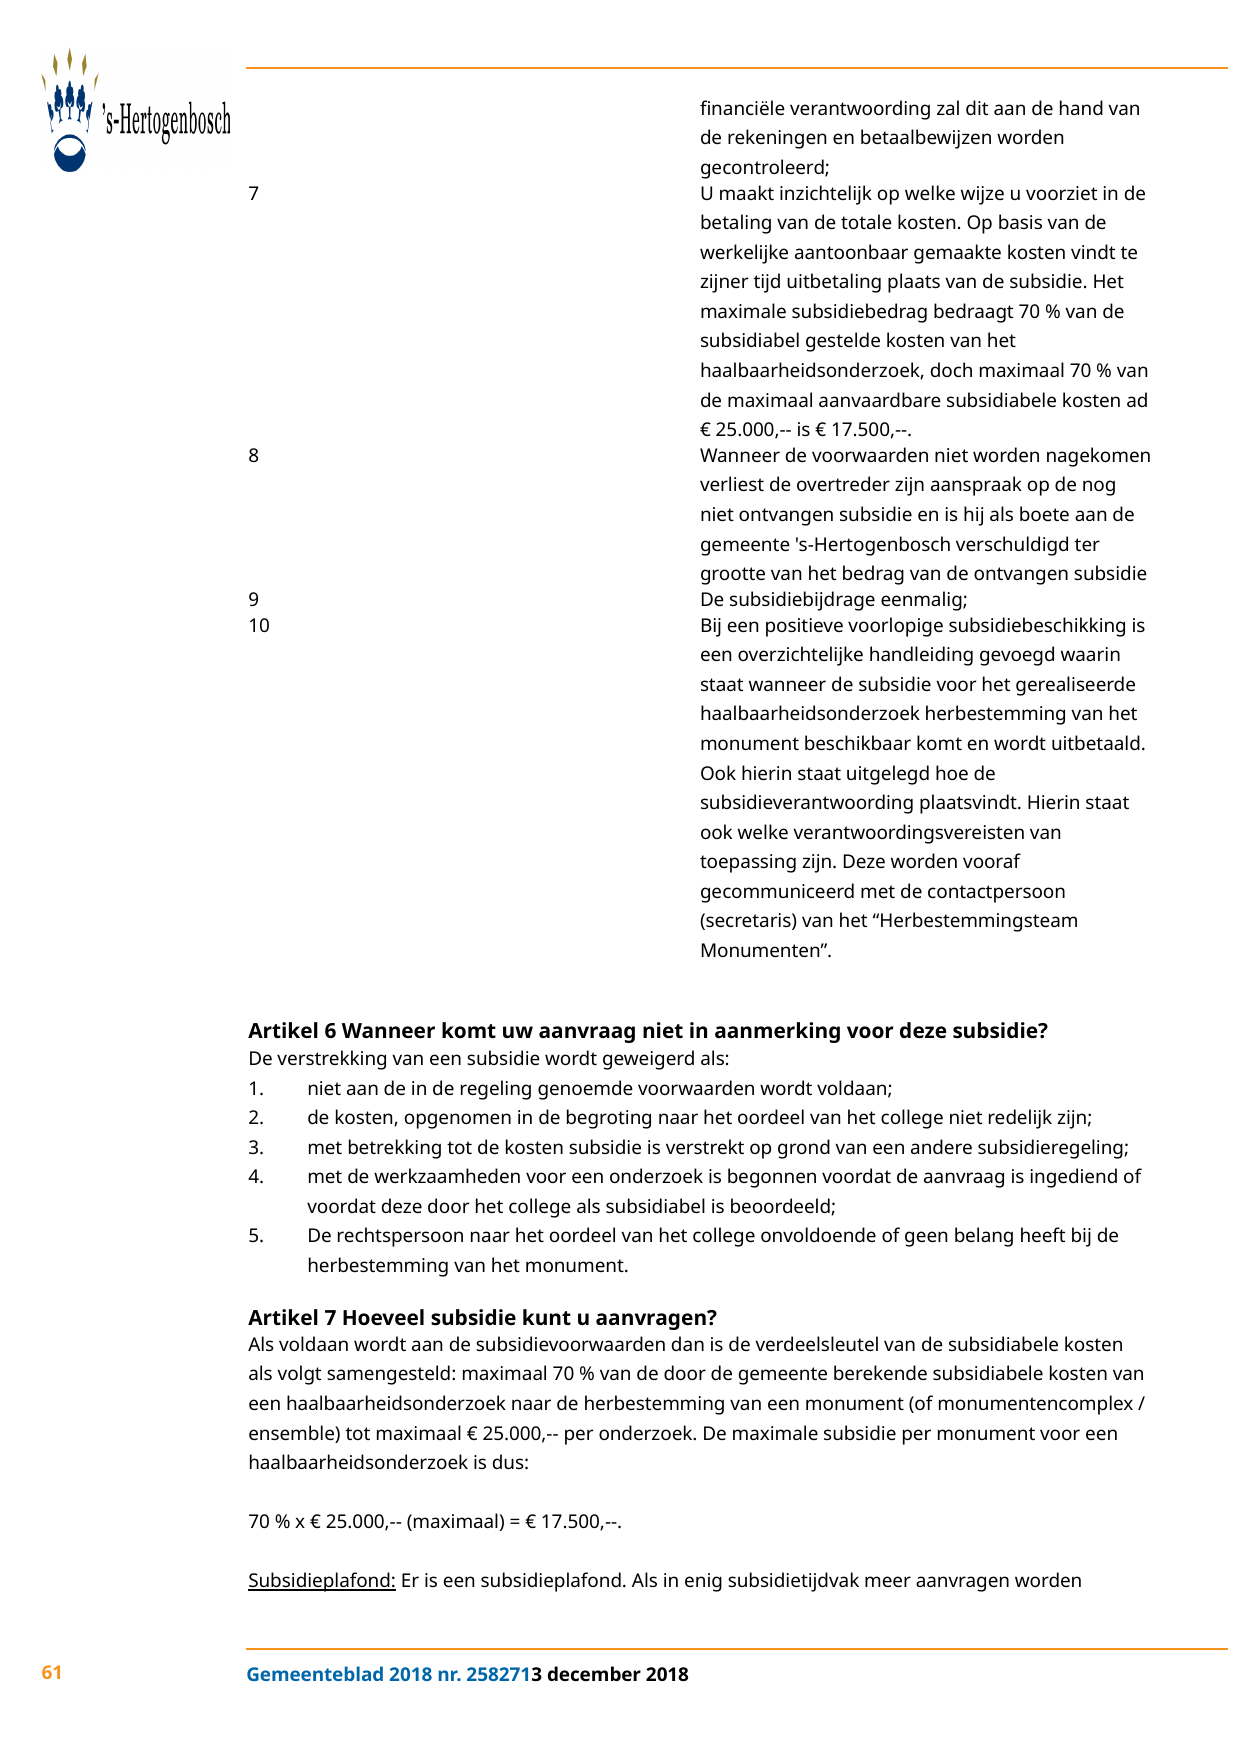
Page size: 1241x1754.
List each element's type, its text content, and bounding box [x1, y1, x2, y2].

table_cell 7 [248, 180, 700, 442]
list niet aan de in de regeling genoemde voorwaarden wordt voldaan; [248, 1075, 1152, 1100]
text Artikel 7 Hoeveel subsidie kunt u aanvragen? [248, 1303, 1152, 1331]
list de kosten, opgenomen in de begroting naar het oordeel van het college niet redelijk zijn; [248, 1104, 1152, 1130]
table_cell 9 [248, 586, 700, 612]
list De rechtspersoon naar het oordeel van het college onvoldoende of geen belang heeft bij de herbestemming van het monument. [248, 1223, 1152, 1278]
text Als voldaan wordt aan de subsidievoorwaarden dan is de verdeelsleutel van de subsidiabele kosten als volgt samengesteld: maximaal 70 % van de door de gemeente berekende subsidiabele kosten van een haalbaarheidsonderzoek naar de herbestemming van een monument (of monumentencomplex / ensemble) tot maximaal € 25.000,-- per onderzoek. De maximale subsidie per monument voor een haalbaarheidsonderzoek is dus: [248, 1331, 1152, 1475]
table_cell financiële verantwoording zal dit aan de hand van de rekeningen en betaalbewijzen worden gecontroleerd; [700, 95, 1152, 180]
table_cell 10 [248, 612, 700, 963]
table_cell Wanneer de voorwaarden niet worden nagekomen verliest de overtreder zijn aanspraak op de nog niet ontvangen subsidie en is hij als boete aan de gemeente 's‑Hertogenbosch verschuldigd ter grootte van het bedrag van de ontvangen subsidie [700, 442, 1152, 586]
table_cell De subsidiebijdrage eenmalig; [700, 586, 1152, 612]
list met de werkzaamheden voor een onderzoek is begonnen voordat de aanvraag is ingediend of voordat deze door het college als subsidiabel is beoordeeld; [248, 1163, 1152, 1219]
text Artikel 6 Wanneer komt uw aanvraag niet in aanmerking voor deze subsidie? [248, 1017, 1152, 1045]
picture [41, 47, 231, 172]
table_cell Bij een positieve voorlopige subsidiebeschikking is een overzichtelijke handleiding gevoegd waarin staat wanneer de subsidie voor het gerealiseerde haalbaarheidsonderzoek herbestemming van het monument beschikbaar komt en wordt uitbetaald. Ook hierin staat uitgelegd hoe de subsidieverantwoording plaatsvindt. Hierin staat ook welke verantwoordingsvereisten van toepassing zijn. Deze worden vooraf gecommuniceerd met de contactpersoon (secretaris) van het “Herbestemmingsteam Monumenten”. [700, 612, 1152, 963]
list met betrekking tot de kosten subsidie is verstrekt op grond van een andere subsidieregeling; [248, 1134, 1152, 1159]
text Subsidieplafond: Er is een subsidieplafond. Als in enig subsidietijdvak meer aanvragen worden [248, 1568, 1152, 1593]
table_cell 8 [248, 442, 700, 586]
text 70 % x € 25.000,-- (maximaal) = € 17.500,--. [248, 1508, 1152, 1534]
text De verstrekking van een subsidie wordt geweigerd als: [248, 1045, 1152, 1071]
table_cell [248, 95, 700, 180]
table_cell U maakt inzichtelijk op welke wijze u voorziet in de betaling van de totale kosten. Op basis van de werkelijke aantoonbaar gemaakte kosten vindt te zijner tijd uitbetaling plaats van de subsidie. Het maximale subsidiebedrag bedraagt 70 % van de subsidiabel gestelde kosten van het haalbaarheidsonderzoek, doch maximaal 70 % van de maximaal aanvaardbare subsidiabele kosten ad € 25.000,-- is € 17.500,--. [700, 180, 1152, 442]
